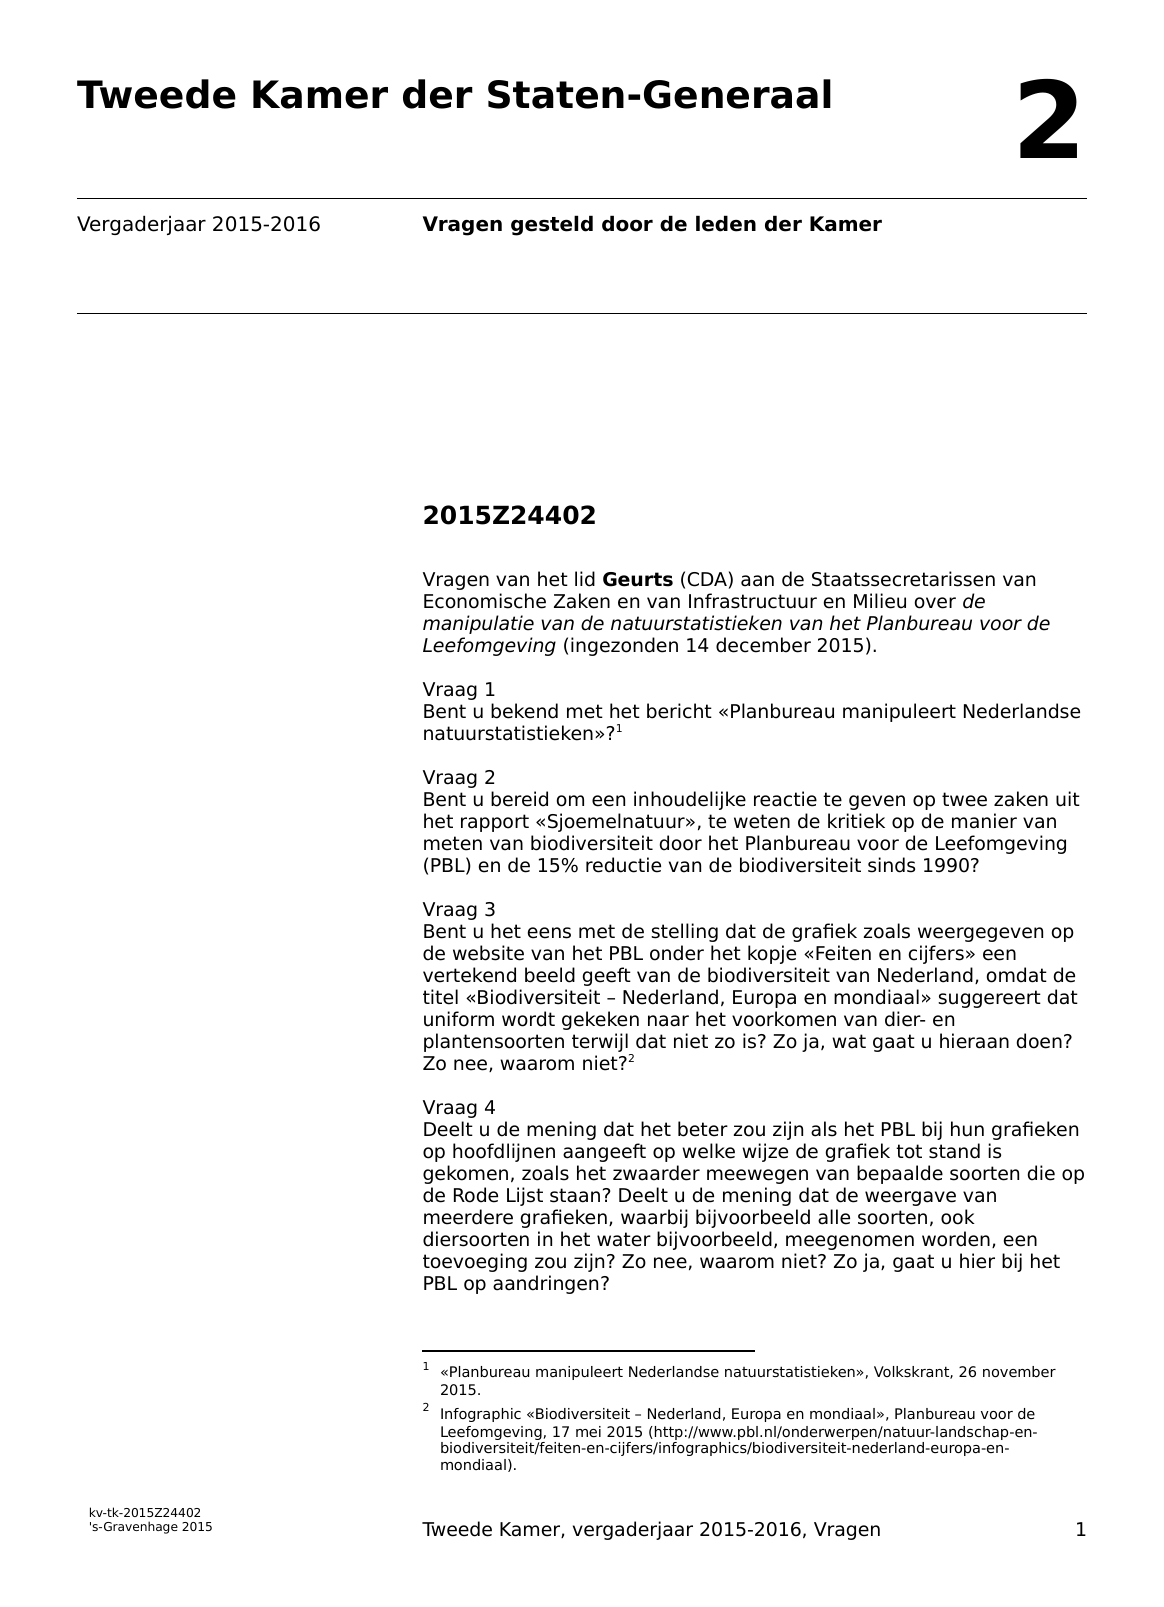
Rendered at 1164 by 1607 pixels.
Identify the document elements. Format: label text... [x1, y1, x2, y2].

text Bent u het eens met de stelling dat de grafiek zoals weergegeven op de website van het PBL onder het kopje «Feiten en cijfers» een vertekend beeld geeft van de biodiversiteit van Nederland, omdat de titel «Biodiversiteit – Nederland, Europa en mondiaal» suggereert dat uniform wordt gekeken naar het voorkomen van dier- en plantensoorten terwijl dat niet zo is? Zo ja, wat gaat u hieraan doen? Zo nee, waarom niet? [422, 921, 1087, 1075]
table_header Tweede Kamer der Staten-Generaal [77, 59, 886, 198]
text 2015Z24402 [422, 501, 1087, 531]
text Vraag 3 [422, 899, 1087, 921]
text Deelt u de mening dat het beter zou zijn als het PBL bij hun grafieken op hoofdlijnen aangeeft op welke wijze de grafiek tot stand is gekomen, zoals het zwaarder meewegen van bepaalde soorten die op de Rode Lijst staan? Deelt u de mening dat de weergave van meerdere grafieken, waarbij bijvoorbeeld alle soorten, ook diersoorten in het water bijvoorbeeld, meegenomen worden, een toevoeging zou zijn? Zo nee, waarom niet? Zo ja, gaat u hier bij het PBL op aandringen? [422, 1119, 1087, 1295]
text Bent u bekend met het bericht «Planbureau manipuleert Nederlandse natuurstatistieken»? [422, 701, 1087, 745]
text Vraag 1 [422, 679, 1087, 701]
table_header 2 [886, 59, 1087, 198]
text kv-tk-2015Z24402 [88, 1506, 323, 1520]
table_cell Vergaderjaar 2015-2016 [77, 199, 422, 313]
text 's-Gravenhage 2015 [88, 1520, 323, 1534]
text Vraag 2 [422, 767, 1087, 789]
text Vraag 4 [422, 1097, 1087, 1119]
text Vragen van het lid Geurts (CDA) aan de Staatssecretarissen van Economische Zaken en van Infrastructuur en Milieu over de manipulatie van de natuurstatistieken van het Planbureau voor de Leefomgeving (ingezonden 14 december 2015). [422, 569, 1087, 657]
text «Planbureau manipuleert Nederlandse natuurstatistieken», Volkskrant, 26 november 2015. [422, 1360, 1087, 1399]
table_cell Vragen gesteld door de leden der Kamer [422, 199, 1087, 313]
text Bent u bereid om een inhoudelijke reactie te geven op twee zaken uit het rapport «Sjoemelnatuur», te weten de kritiek op de manier van meten van biodiversiteit door het Planbureau voor de Leefomgeving (PBL) en de 15% reductie van de biodiversiteit sinds 1990? [422, 789, 1087, 877]
text Infographic «Biodiversiteit – Nederland, Europa en mondiaal», Planbureau voor de Leefomgeving, 17 mei 2015 (http://www.pbl.nl/onderwerpen/natuur-landschap-en-biodiversiteit/feiten-en-cijfers/infographics/biodiversiteit-nederland-europa-en-mondiaal). [422, 1402, 1087, 1474]
